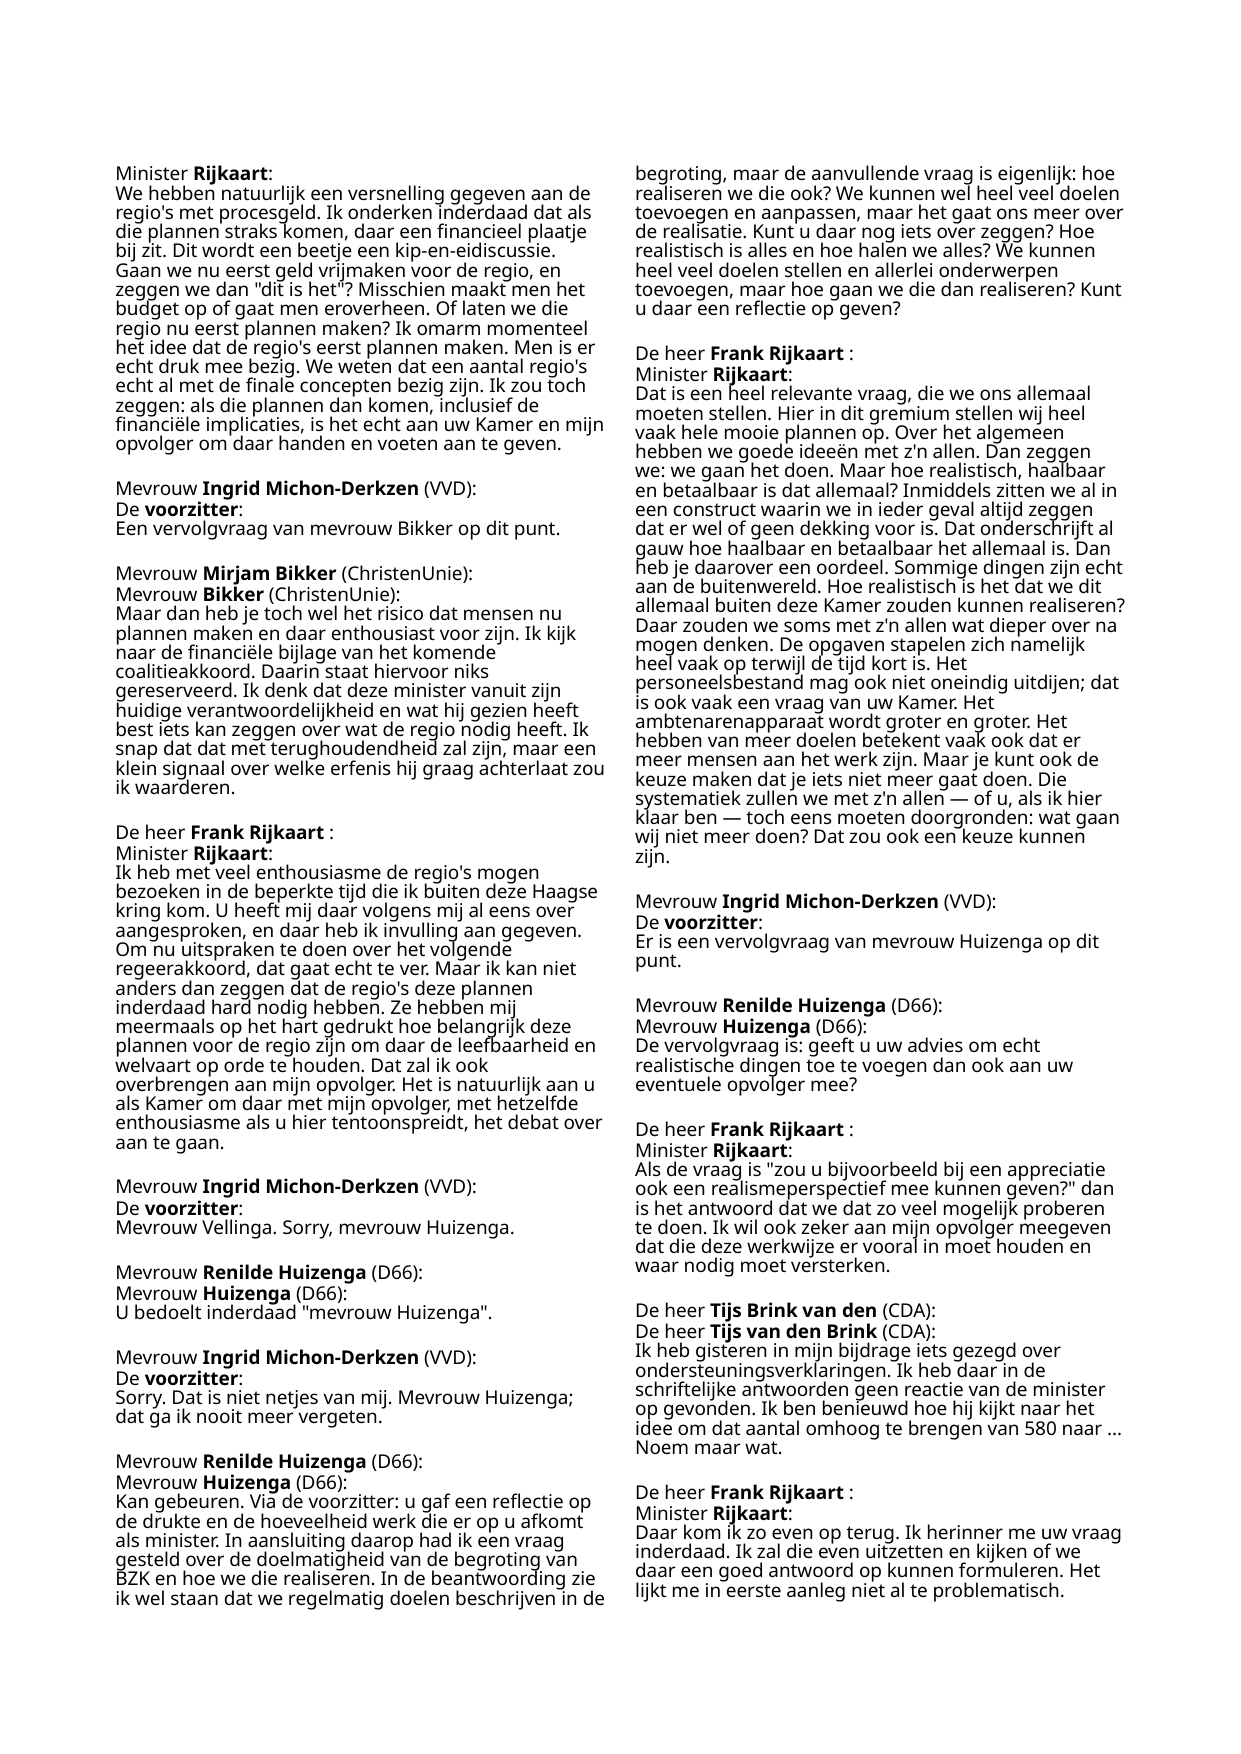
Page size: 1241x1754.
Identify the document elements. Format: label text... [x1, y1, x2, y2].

text Mevrouw Huizenga (D66): [115, 1474, 605, 1493]
text De heer Tijs Brink van den (CDA): [635, 1297, 1125, 1323]
text Minister Rijkaart: [115, 844, 605, 864]
text Minister Rijkaart: [635, 1504, 1125, 1524]
text Maar dan heb je toch wel het risico dat mensen nu plannen maken en daar enthousiast voor zijn. Ik kijk naar de financiële bijlage van het komende coalitieakkoord. Daarin staat hiervoor niks gereserveerd. Ik denk dat deze minister vanuit zijn huidige verantwoordelijkheid en wat hij gezien heeft best iets kan zeggen over wat de regio nodig heeft. Ik snap dat dat met terughoudendheid zal zijn, maar een klein signaal over welke erfenis hij graag achterlaat zou ik waarderen. [115, 605, 605, 798]
text Minister Rijkaart: [115, 165, 605, 184]
text Ik heb gisteren in mijn bijdrage iets gezegd over ondersteuningsverklaringen. Ik heb daar in de schriftelijke antwoorden geen reactie van de minister op gevonden. Ik ben benieuwd hoe hij kijkt naar het idee om dat aantal omhoog te brengen van 580 naar … Noem maar wat. [635, 1342, 1125, 1458]
text Mevrouw Huizenga (D66): [635, 1018, 1125, 1037]
text begroting, maar de aanvullende vraag is eigenlijk: hoe realiseren we die ook? We kunnen wel heel veel doelen toevoegen en aanpassen, maar het gaat ons meer over de realisatie. Kunt u daar nog iets over zeggen? Hoe realistisch is alles en hoe halen we alles? We kunnen heel veel doelen stellen en allerlei onderwerpen toevoegen, maar hoe gaan we die dan realiseren? Kunt u daar een reflectie op geven? [635, 165, 1125, 319]
text De voorzitter: [115, 501, 605, 520]
text Mevrouw Renilde Huizenga (D66): [115, 1259, 605, 1284]
text Mevrouw Bikker (ChristenUnie): [115, 586, 605, 605]
text Dat is een heel relevante vraag, die we ons allemaal moeten stellen. Hier in dit gremium stellen wij heel vaak hele mooie plannen op. Over het algemeen hebben we goede ideeën met z'n allen. Dan zeggen we: we gaan het doen. Maar hoe realistisch, haalbaar en betaalbaar is dat allemaal? Inmiddels zitten we al in een construct waarin we in ieder geval altijd zeggen dat er wel of geen dekking voor is. Dat onderschrijft al gauw hoe haalbaar en betaalbaar het allemaal is. Dan heb je daarover een oordeel. Sommige dingen zijn echt aan de buitenwereld. Hoe realistisch is het dat we dit allemaal buiten deze Kamer zouden kunnen realiseren? Daar zouden we soms met z'n allen wat dieper over na mogen denken. De opgaven stapelen zich namelijk heel vaak op terwijl de tijd kort is. Het personeelsbestand mag ook niet oneindig uitdijen; dat is ook vaak een vraag van uw Kamer. Het ambtenarenapparaat wordt groter en groter. Het hebben van meer doelen betekent vaak ook dat er meer mensen aan het werk zijn. Maar je kunt ook de keuze maken dat je iets niet meer gaat doen. Die systematiek zullen we met z'n allen — of u, als ik hier klaar ben — toch eens moeten doorgronden: wat gaan wij niet meer doen? Dat zou ook een keuze kunnen zijn. [635, 385, 1125, 867]
text De heer Tijs van den Brink (CDA): [635, 1323, 1125, 1342]
text Sorry. Dat is niet netjes van mij. Mevrouw Huizenga; dat ga ik nooit meer vergeten. [115, 1389, 605, 1427]
text Daar kom ik zo even op terug. Ik herinner me uw vraag inderdaad. Ik zal die even uitzetten en kijken of we daar een goed antwoord op kunnen formuleren. Het lijkt me in eerste aanleg niet al te problematisch. [635, 1524, 1125, 1601]
text Een vervolgvraag van mevrouw Bikker op dit punt. [115, 520, 605, 539]
text Mevrouw Renilde Huizenga (D66): [115, 1448, 605, 1474]
text Minister Rijkaart: [635, 1142, 1125, 1161]
text De heer Frank Rijkaart : [635, 1479, 1125, 1504]
text De voorzitter: [115, 1199, 605, 1219]
text Mevrouw Vellinga. Sorry, mevrouw Huizenga. [115, 1219, 605, 1238]
text Minister Rijkaart: [635, 366, 1125, 385]
text De vervolgvraag is: geeft u uw advies om echt realistische dingen toe te voegen dan ook aan uw eventuele opvolger mee? [635, 1037, 1125, 1095]
text Mevrouw Mirjam Bikker (ChristenUnie): [115, 560, 605, 586]
text Mevrouw Ingrid Michon-Derkzen (VVD): [635, 888, 1125, 914]
text Er is een vervolgvraag van mevrouw Huizenga op dit punt. [635, 933, 1125, 971]
text We hebben natuurlijk een versnelling gegeven aan de regio's met procesgeld. Ik onderken inderdaad dat als die plannen straks komen, daar een financieel plaatje bij zit. Dit wordt een beetje een kip-en-eidiscussie. Gaan we nu eerst geld vrijmaken voor de regio, en zeggen we dan "dit is het"? Misschien maakt men het budget op of gaat men eroverheen. Of laten we die regio nu eerst plannen maken? Ik omarm momenteel het idee dat de regio's eerst plannen maken. Men is er echt druk mee bezig. We weten dat een aantal regio's echt al met de finale concepten bezig zijn. Ik zou toch zeggen: als die plannen dan komen, inclusief de financiële implicaties, is het echt aan uw Kamer en mijn opvolger om daar handen en voeten aan te geven. [115, 184, 605, 454]
text Mevrouw Huizenga (D66): [115, 1284, 605, 1304]
text Als de vraag is "zou u bijvoorbeeld bij een appreciatie ook een realismeperspectief mee kunnen geven?" dan is het antwoord dat we dat zo veel mogelijk proberen te doen. Ik wil ook zeker aan mijn opvolger meegeven dat die deze werkwijze er vooral in moet houden en waar nodig moet versterken. [635, 1161, 1125, 1277]
text Mevrouw Ingrid Michon-Derkzen (VVD): [115, 1344, 605, 1370]
text Kan gebeuren. Via de voorzitter: u gaf een reflectie op de drukte en de hoeveelheid werk die er op u afkomt als minister. In aansluiting daarop had ik een vraag gesteld over de doelmatigheid van de begroting van BZK en hoe we die realiseren. In de beantwoording zie ik wel staan dat we regelmatig doelen beschrijven in de [115, 1493, 605, 1609]
text Mevrouw Ingrid Michon-Derkzen (VVD): [115, 1174, 605, 1199]
text De heer Frank Rijkaart : [115, 819, 605, 844]
text Mevrouw Ingrid Michon-Derkzen (VVD): [115, 475, 605, 501]
text Ik heb met veel enthousiasme de regio's mogen bezoeken in de beperkte tijd die ik buiten deze Haagse kring kom. U heeft mij daar volgens mij al eens over aangesproken, en daar heb ik invulling aan gegeven. Om nu uitspraken te doen over het volgende regeerakkoord, dat gaat echt te ver. Maar ik kan niet anders dan zeggen dat de regio's deze plannen inderdaad hard nodig hebben. Ze hebben mij meermaals op het hart gedrukt hoe belangrijk deze plannen voor de regio zijn om daar de leefbaarheid en welvaart op orde te houden. Dat zal ik ook overbrengen aan mijn opvolger. Het is natuurlijk aan u als Kamer om daar met mijn opvolger, met hetzelfde enthousiasme als u hier tentoonspreidt, het debat over aan te gaan. [115, 864, 605, 1153]
text U bedoelt inderdaad "mevrouw Huizenga". [115, 1304, 605, 1323]
text De voorzitter: [115, 1370, 605, 1389]
text De voorzitter: [635, 914, 1125, 933]
text De heer Frank Rijkaart : [635, 340, 1125, 366]
text De heer Frank Rijkaart : [635, 1116, 1125, 1142]
text Mevrouw Renilde Huizenga (D66): [635, 992, 1125, 1018]
